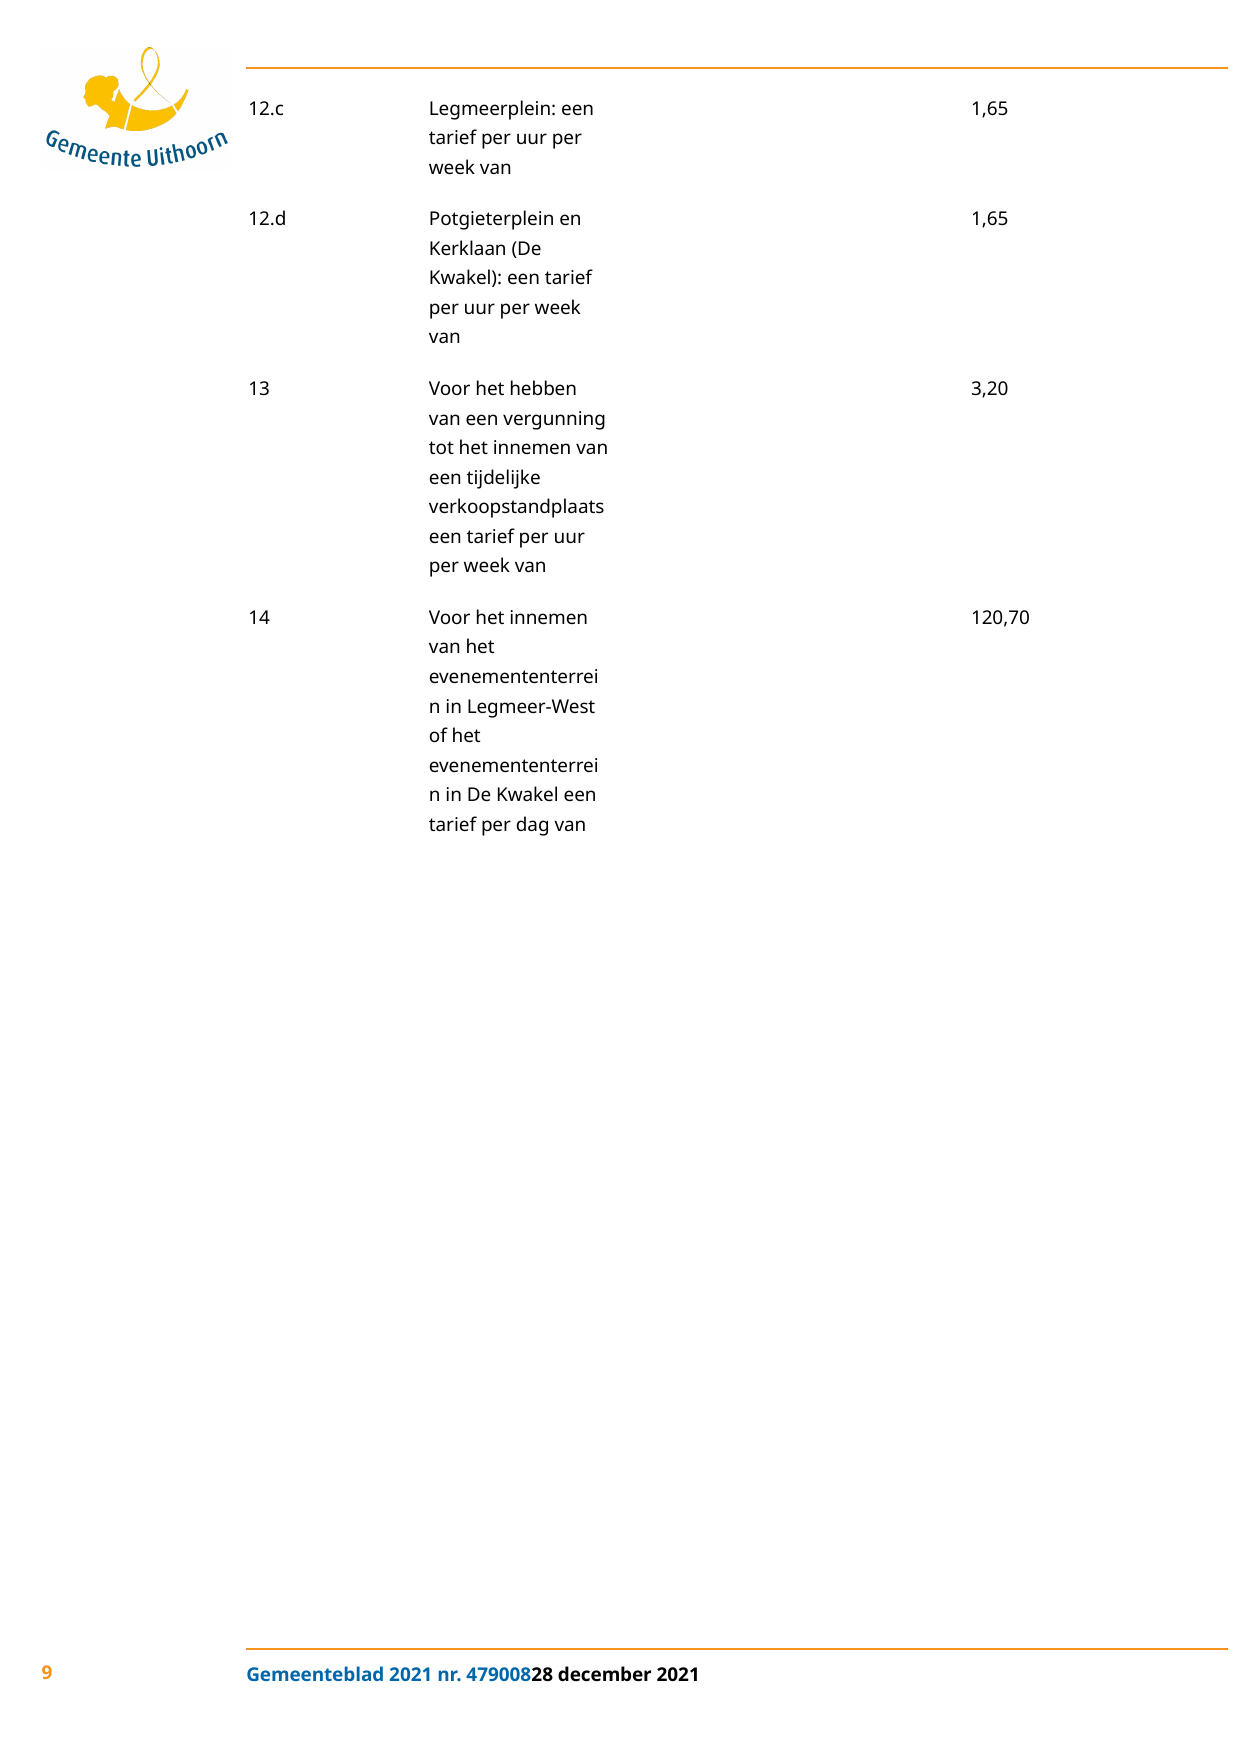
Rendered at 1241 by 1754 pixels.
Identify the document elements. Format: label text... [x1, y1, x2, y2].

table_cell 12.c [248, 95, 429, 180]
table_cell 13 [248, 375, 429, 578]
table_cell [609, 604, 790, 837]
table_cell 1,65 [971, 205, 1152, 349]
table_cell [790, 375, 971, 578]
table_cell Legmeerplein: een tarief per uur per week van [429, 95, 609, 180]
table_cell Potgieterplein en Kerklaan (De Kwakel): een tarief per uur per week van [429, 205, 609, 349]
table_cell Voor het innemen van het evenemententerrein in Legmeer-West of het evenemententerrein in De Kwakel een tarief per dag van [429, 604, 609, 837]
table_cell [790, 180, 971, 205]
table_cell [248, 180, 429, 205]
table_cell [790, 350, 971, 375]
table_cell [429, 579, 609, 604]
table_cell 1,65 [971, 95, 1152, 180]
table_cell [790, 604, 971, 837]
table_cell [609, 95, 790, 180]
table_cell [790, 205, 971, 349]
table_cell [609, 579, 790, 604]
table_cell 120,70 [971, 604, 1152, 837]
table_cell [248, 350, 429, 375]
table_cell 14 [248, 604, 429, 837]
table_cell [609, 205, 790, 349]
table_cell [790, 95, 971, 180]
table_cell Voor het hebben van een vergunning tot het innemen van een tijdelijke verkoopstandplaats een tarief per uur per week van [429, 375, 609, 578]
table_cell 12.d [248, 205, 429, 349]
table_cell [609, 350, 790, 375]
table_cell [971, 180, 1152, 205]
table_cell [971, 350, 1152, 375]
picture [41, 47, 231, 172]
table_cell [248, 579, 429, 604]
table_cell [790, 579, 971, 604]
table_cell [971, 579, 1152, 604]
table_cell [609, 375, 790, 578]
table_cell [429, 350, 609, 375]
table_cell 3,20 [971, 375, 1152, 578]
table_cell [609, 180, 790, 205]
table_cell [429, 180, 609, 205]
